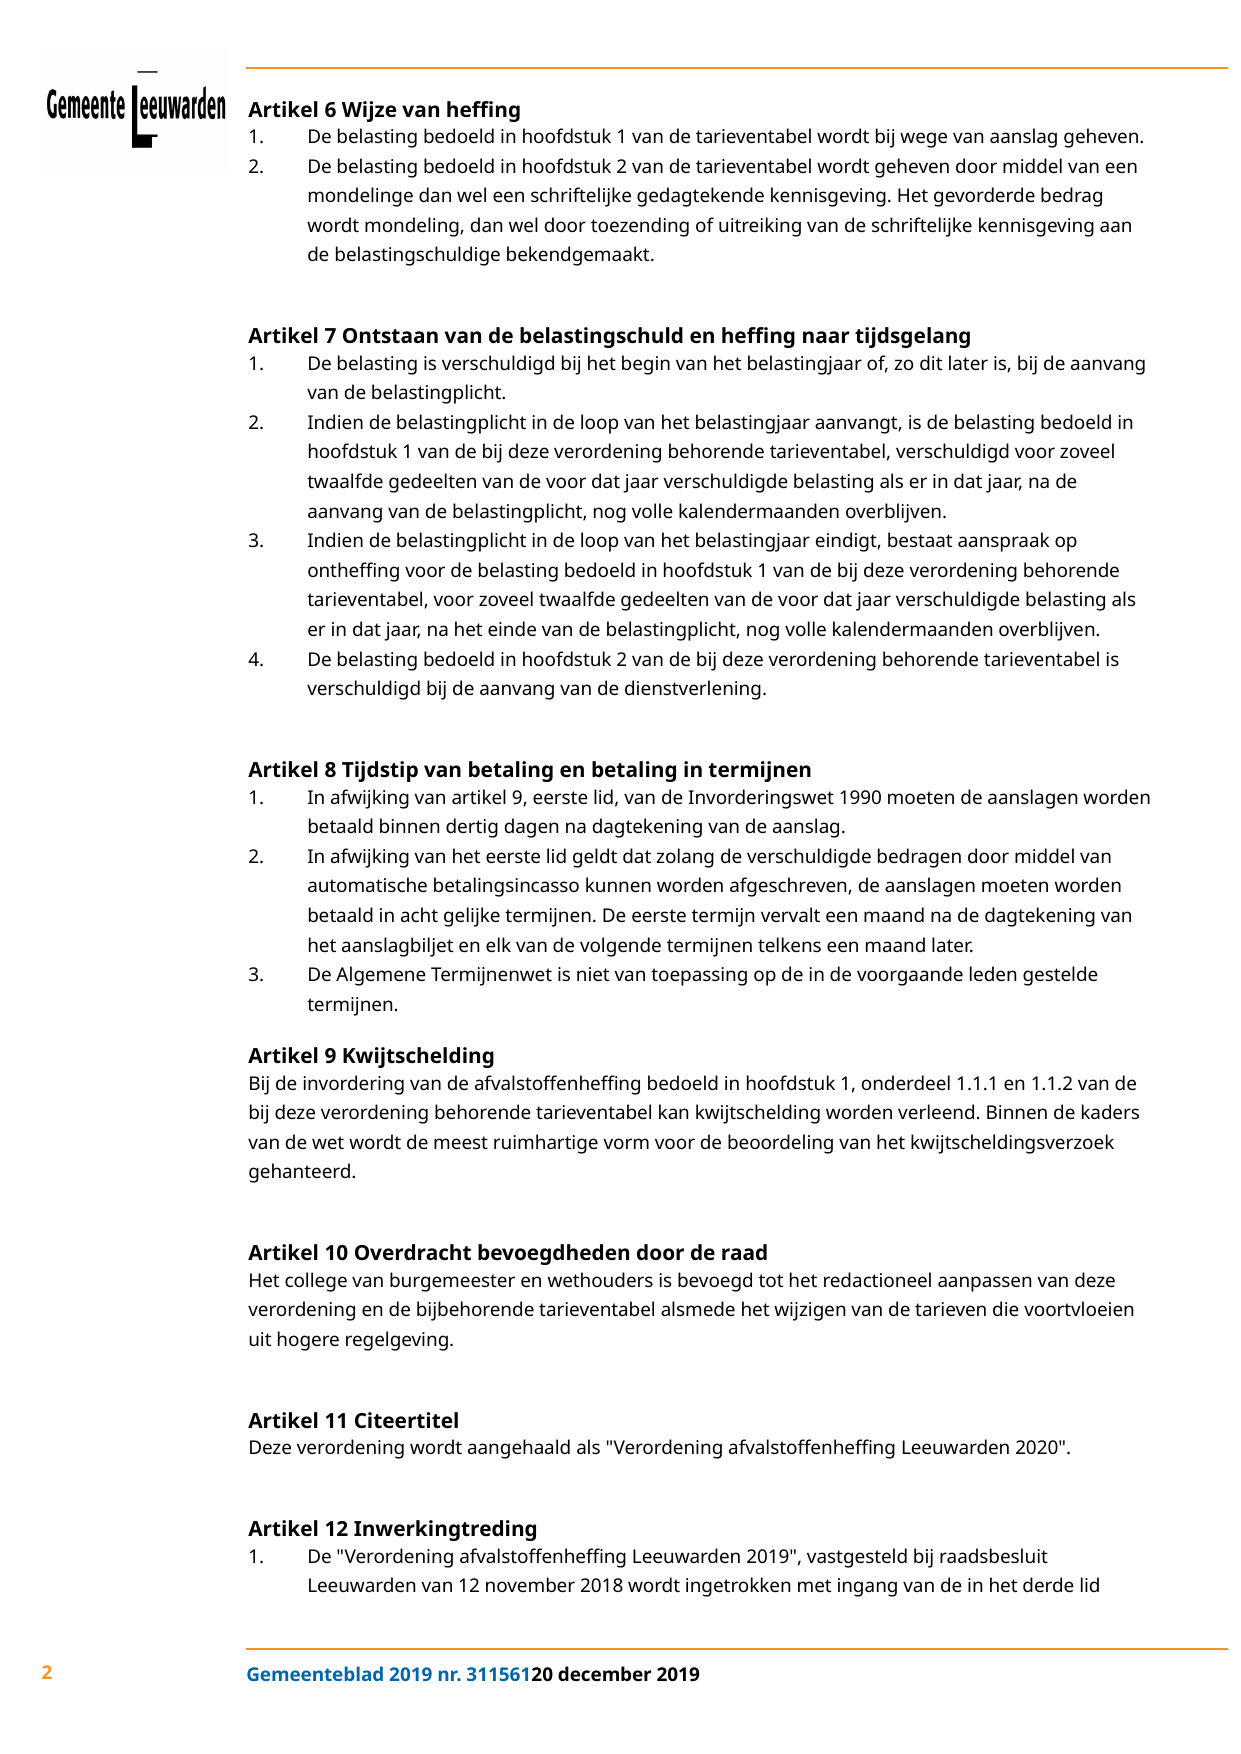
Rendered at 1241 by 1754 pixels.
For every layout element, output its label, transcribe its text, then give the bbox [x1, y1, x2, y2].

text Artikel 12 Inwerkingtreding [248, 1514, 1152, 1543]
list In afwijking van het eerste lid geldt dat zolang de verschuldigde bedragen door middel van automatische betalingsincasso kunnen worden afgeschreven, de aanslagen moeten worden betaald in acht gelijke termijnen. De eerste termijn vervalt een maand na de dagtekening van het aanslagbiljet en elk van de volgende termijnen telkens een maand later. [248, 843, 1152, 957]
text Artikel 8 Tijdstip van betaling en betaling in termijnen [248, 755, 1152, 784]
list De "Verordening afvalstoffenheffing Leeuwarden 2019", vastgesteld bij raadsbesluit Leeuwarden van 12 november 2018 wordt ingetrokken met ingang van de in het derde lid [248, 1543, 1152, 1598]
list De belasting bedoeld in hoofdstuk 2 van de tarieventabel wordt geheven door middel van een mondelinge dan wel een schriftelijke gedagtekende kennisgeving. Het gevorderde bedrag wordt mondeling, dan wel door toezending of uitreiking van de schriftelijke kennisgeving aan de belastingschuldige bekendgemaakt. [248, 153, 1152, 267]
list De belasting bedoeld in hoofdstuk 1 van de tarieventabel wordt bij wege van aanslag geheven. [248, 123, 1152, 149]
text Artikel 6 Wijze van heffing [248, 95, 1152, 123]
list De Algemene Termijnenwet is niet van toepassing op de in de voorgaande leden gestelde termijnen. [248, 961, 1152, 1017]
text Het college van burgemeester en wethouders is bevoegd tot het redactioneel aanpassen van deze verordening en de bijbehorende tarieventabel alsmede het wijzigen van de tarieven die voortvloeien uit hogere regelgeving. [248, 1267, 1152, 1352]
text Artikel 9 Kwijtschelding [248, 1041, 1152, 1070]
list De belasting bedoeld in hoofdstuk 2 van de bij deze verordening behorende tarieventabel is verschuldigd bij de aanvang van de dienstverlening. [248, 646, 1152, 701]
text Artikel 11 Citeertitel [248, 1406, 1152, 1434]
text Artikel 7 Ontstaan van de belastingschuld en heffing naar tijdsgelang [248, 322, 1152, 350]
text Deze verordening wordt aangehaald als "Verordening afvalstoffenheffing Leeuwarden 2020". [248, 1434, 1152, 1460]
list Indien de belastingplicht in de loop van het belastingjaar eindigt, bestaat aanspraak op ontheffing voor de belasting bedoeld in hoofdstuk 1 van de bij deze verordening behorende tarieventabel, voor zoveel twaalfde gedeelten van de voor dat jaar verschuldigde belasting als er in dat jaar, na het einde van de belastingplicht, nog volle kalendermaanden overblijven. [248, 527, 1152, 642]
text Bij de invordering van de afvalstoffenheffing bedoeld in hoofdstuk 1, onderdeel 1.1.1 en 1.1.2 van de bij deze verordening behorende tarieventabel kan kwijtschelding worden verleend. Binnen de kaders van de wet wordt de meest ruimhartige vorm voor de beoordeling van het kwijtscheldingsverzoek gehanteerd. [248, 1070, 1152, 1184]
picture [41, 47, 231, 172]
list In afwijking van artikel 9, eerste lid, van de Invorderingswet 1990 moeten de aanslagen worden betaald binnen dertig dagen na dagtekening van de aanslag. [248, 784, 1152, 839]
text Artikel 10 Overdracht bevoegdheden door de raad [248, 1238, 1152, 1267]
list Indien de belastingplicht in de loop van het belastingjaar aanvangt, is de belasting bedoeld in hoofdstuk 1 van de bij deze verordening behorende tarieventabel, verschuldigd voor zoveel twaalfde gedeelten van de voor dat jaar verschuldigde belasting als er in dat jaar, na de aanvang van de belastingplicht, nog volle kalendermaanden overblijven. [248, 409, 1152, 524]
list De belasting is verschuldigd bij het begin van het belastingjaar of, zo dit later is, bij de aanvang van de belastingplicht. [248, 350, 1152, 405]
